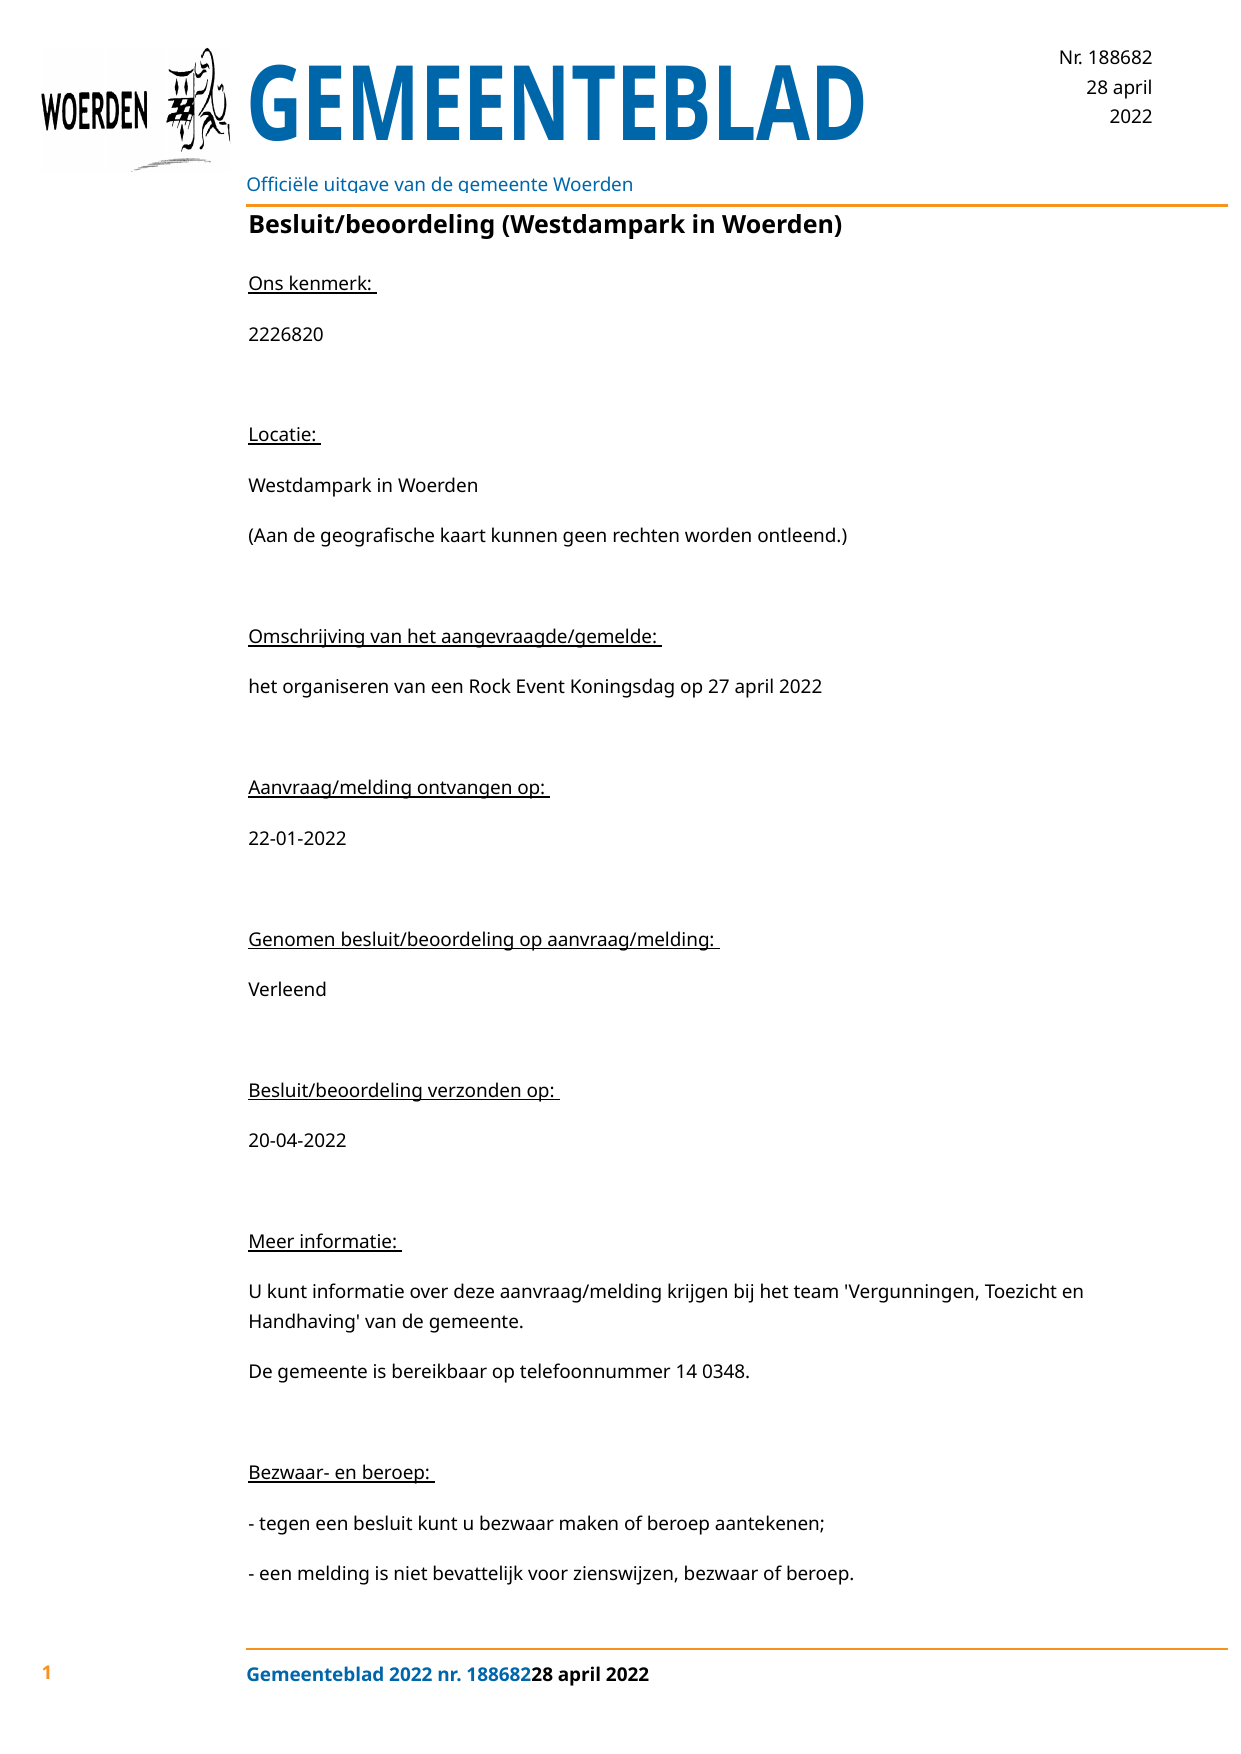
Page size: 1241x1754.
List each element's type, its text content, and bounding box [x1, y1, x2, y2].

text Bezwaar- en beroep: [248, 1459, 1152, 1485]
text Omschrijving van het aangevraagde/gemelde: [248, 623, 1152, 649]
text 20-04-2022 [248, 1127, 1152, 1153]
text het organiseren van een Rock Event Koningsdag op 27 april 2022 [248, 674, 1152, 699]
text - tegen een besluit kunt u bezwaar maken of beroep aantekenen; [248, 1510, 1152, 1536]
text Genomen besluit/beoordeling op aanvraag/melding: [248, 926, 1152, 951]
picture [41, 47, 231, 172]
text (Aan de geografische kaart kunnen geen rechten worden ontleend.) [248, 522, 1152, 548]
text Verleend [248, 976, 1152, 1002]
text Westdampark in Woerden [248, 472, 1152, 498]
text Meer informatie: [248, 1228, 1152, 1254]
text Besluit/beoordeling verzonden op: [248, 1077, 1152, 1103]
text 2226820 [248, 321, 1152, 346]
text De gemeente is bereikbaar op telefoonnummer 14 0348. [248, 1359, 1152, 1384]
text - een melding is niet bevattelijk voor zienswijzen, bezwaar of beroep. [248, 1560, 1152, 1586]
text Besluit/beoordeling (Westdampark in Woerden) [248, 207, 1152, 241]
text Locatie: [248, 422, 1152, 447]
text Aanvraag/melding ontvangen op: [248, 774, 1152, 800]
text U kunt informatie over deze aanvraag/melding krijgen bij het team 'Vergunningen, Toezicht en Handhaving' van de gemeente. [248, 1279, 1152, 1334]
text 22-01-2022 [248, 825, 1152, 851]
text Ons kenmerk: [248, 270, 1152, 296]
